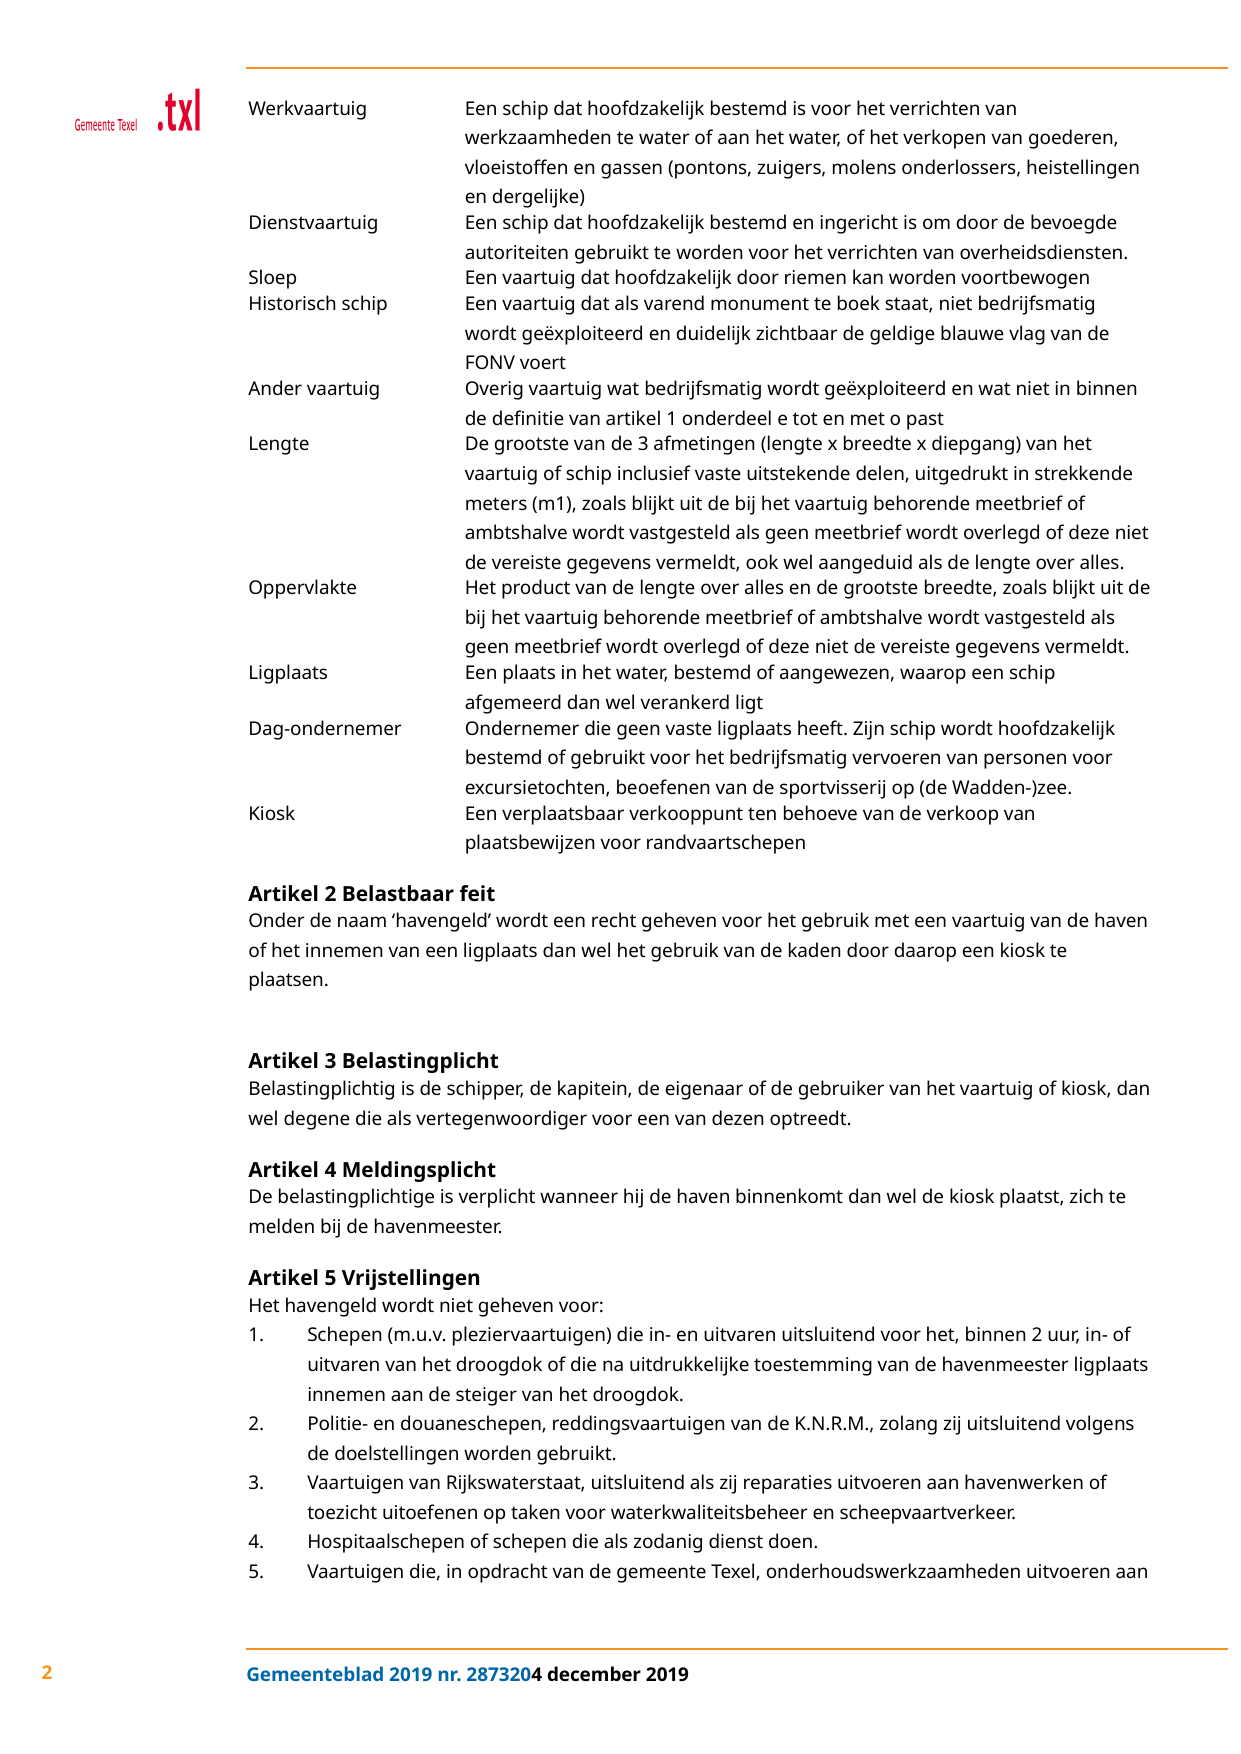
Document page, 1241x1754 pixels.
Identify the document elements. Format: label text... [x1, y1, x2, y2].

list Politie- en douaneschepen, reddingsvaartuigen van de K.N.R.M., zolang zij uitsluitend volgens de doelstellingen worden gebruikt. [248, 1410, 1152, 1466]
list Vaartuigen van Rijkswaterstaat, uitsluitend als zij reparaties uitvoeren aan havenwerken of toezicht uitoefenen op taken voor waterkwaliteitsbeheer en scheepvaartverkeer. [248, 1469, 1152, 1525]
table_cell Sloep [248, 265, 464, 290]
table_cell Werkvaartuig [248, 95, 464, 209]
table_cell Een vaartuig dat als varend monument te boek staat, niet bedrijfsmatig wordt geëxploiteerd en duidelijk zichtbaar de geldige blauwe vlag van de FONV voert [465, 290, 1152, 375]
list Vaartuigen die, in opdracht van de gemeente Texel, onderhoudswerkzaamheden uitvoeren aan [248, 1558, 1152, 1584]
table_cell Een schip dat hoofdzakelijk bestemd is voor het verrichten van werkzaamheden te water of aan het water, of het verkopen van goederen, vloeistoffen en gassen (pontons, zuigers, molens onderlossers, heistellingen en dergelijke) [465, 95, 1152, 209]
table_cell Lengte [248, 431, 464, 574]
text Het havengeld wordt niet geheven voor: [248, 1292, 1152, 1318]
table_cell Dag-ondernemer [248, 715, 464, 800]
text Artikel 4 Meldingsplicht [248, 1155, 1152, 1183]
picture [41, 47, 231, 172]
table_cell Kiosk [248, 800, 464, 855]
table_cell Ligplaats [248, 660, 464, 715]
table_cell Een schip dat hoofdzakelijk bestemd en ingericht is om door de bevoegde autoriteiten gebruikt te worden voor het verrichten van overheidsdiensten. [465, 209, 1152, 264]
text Onder de naam ‘havengeld’ wordt een recht geheven voor het gebruik met een vaartuig van de haven of het innemen van een ligplaats dan wel het gebruik van de kaden door daarop een kiosk te plaatsen. [248, 907, 1152, 992]
table_cell Dienstvaartuig [248, 209, 464, 264]
text Artikel 3 Belastingplicht [248, 1047, 1152, 1075]
text Artikel 5 Vrijstellingen [248, 1263, 1152, 1292]
table_cell Overig vaartuig wat bedrijfsmatig wordt geëxploiteerd en wat niet in binnen de definitie van artikel 1 onderdeel e tot en met o past [465, 375, 1152, 431]
list Schepen (m.u.v. pleziervaartuigen) die in- en uitvaren uitsluitend voor het, binnen 2 uur, in- of uitvaren van het droogdok of die na uitdrukkelijke toestemming van de havenmeester ligplaats innemen aan de steiger van het droogdok. [248, 1322, 1152, 1406]
list Hospitaalschepen of schepen die als zodanig dienst doen. [248, 1529, 1152, 1554]
table_cell Een plaats in het water, bestemd of aangewezen, waarop een schip afgemeerd dan wel verankerd ligt [465, 660, 1152, 715]
table_cell Ander vaartuig [248, 375, 464, 431]
table_cell Oppervlakte [248, 575, 464, 659]
table_cell Het product van de lengte over alles en de grootste breedte, zoals blijkt uit de bij het vaartuig behorende meetbrief of ambtshalve wordt vastgesteld als geen meetbrief wordt overlegd of deze niet de vereiste gegevens vermeldt. [465, 575, 1152, 659]
text De belastingplichtige is verplicht wanneer hij de haven binnenkomt dan wel de kiosk plaatst, zich te melden bij de havenmeester. [248, 1183, 1152, 1239]
table_cell Een vaartuig dat hoofdzakelijk door riemen kan worden voortbewogen [465, 265, 1152, 290]
text Belastingplichtig is de schipper, de kapitein, de eigenaar of de gebruiker van het vaartuig of kiosk, dan wel degene die als vertegenwoordiger voor een van dezen optreedt. [248, 1075, 1152, 1130]
table_cell Een verplaatsbaar verkooppunt ten behoeve van de verkoop van plaatsbewijzen voor randvaartschepen [465, 800, 1152, 855]
table_cell Ondernemer die geen vaste ligplaats heeft. Zijn schip wordt hoofdzakelijk bestemd of gebruikt voor het bedrijfsmatig vervoeren van personen voor excursietochten, beoefenen van de sportvisserij op (de Wadden-)zee. [465, 715, 1152, 800]
table_cell Historisch schip [248, 290, 464, 375]
table_cell De grootste van de 3 afmetingen (lengte x breedte x diepgang) van het vaartuig of schip inclusief vaste uitstekende delen, uitgedrukt in strekkende meters (m1), zoals blijkt uit de bij het vaartuig behorende meetbrief of ambtshalve wordt vastgesteld als geen meetbrief wordt overlegd of deze niet de vereiste gegevens vermeldt, ook wel aangeduid als de lengte over alles. [465, 431, 1152, 574]
text Artikel 2 Belastbaar feit [248, 879, 1152, 907]
